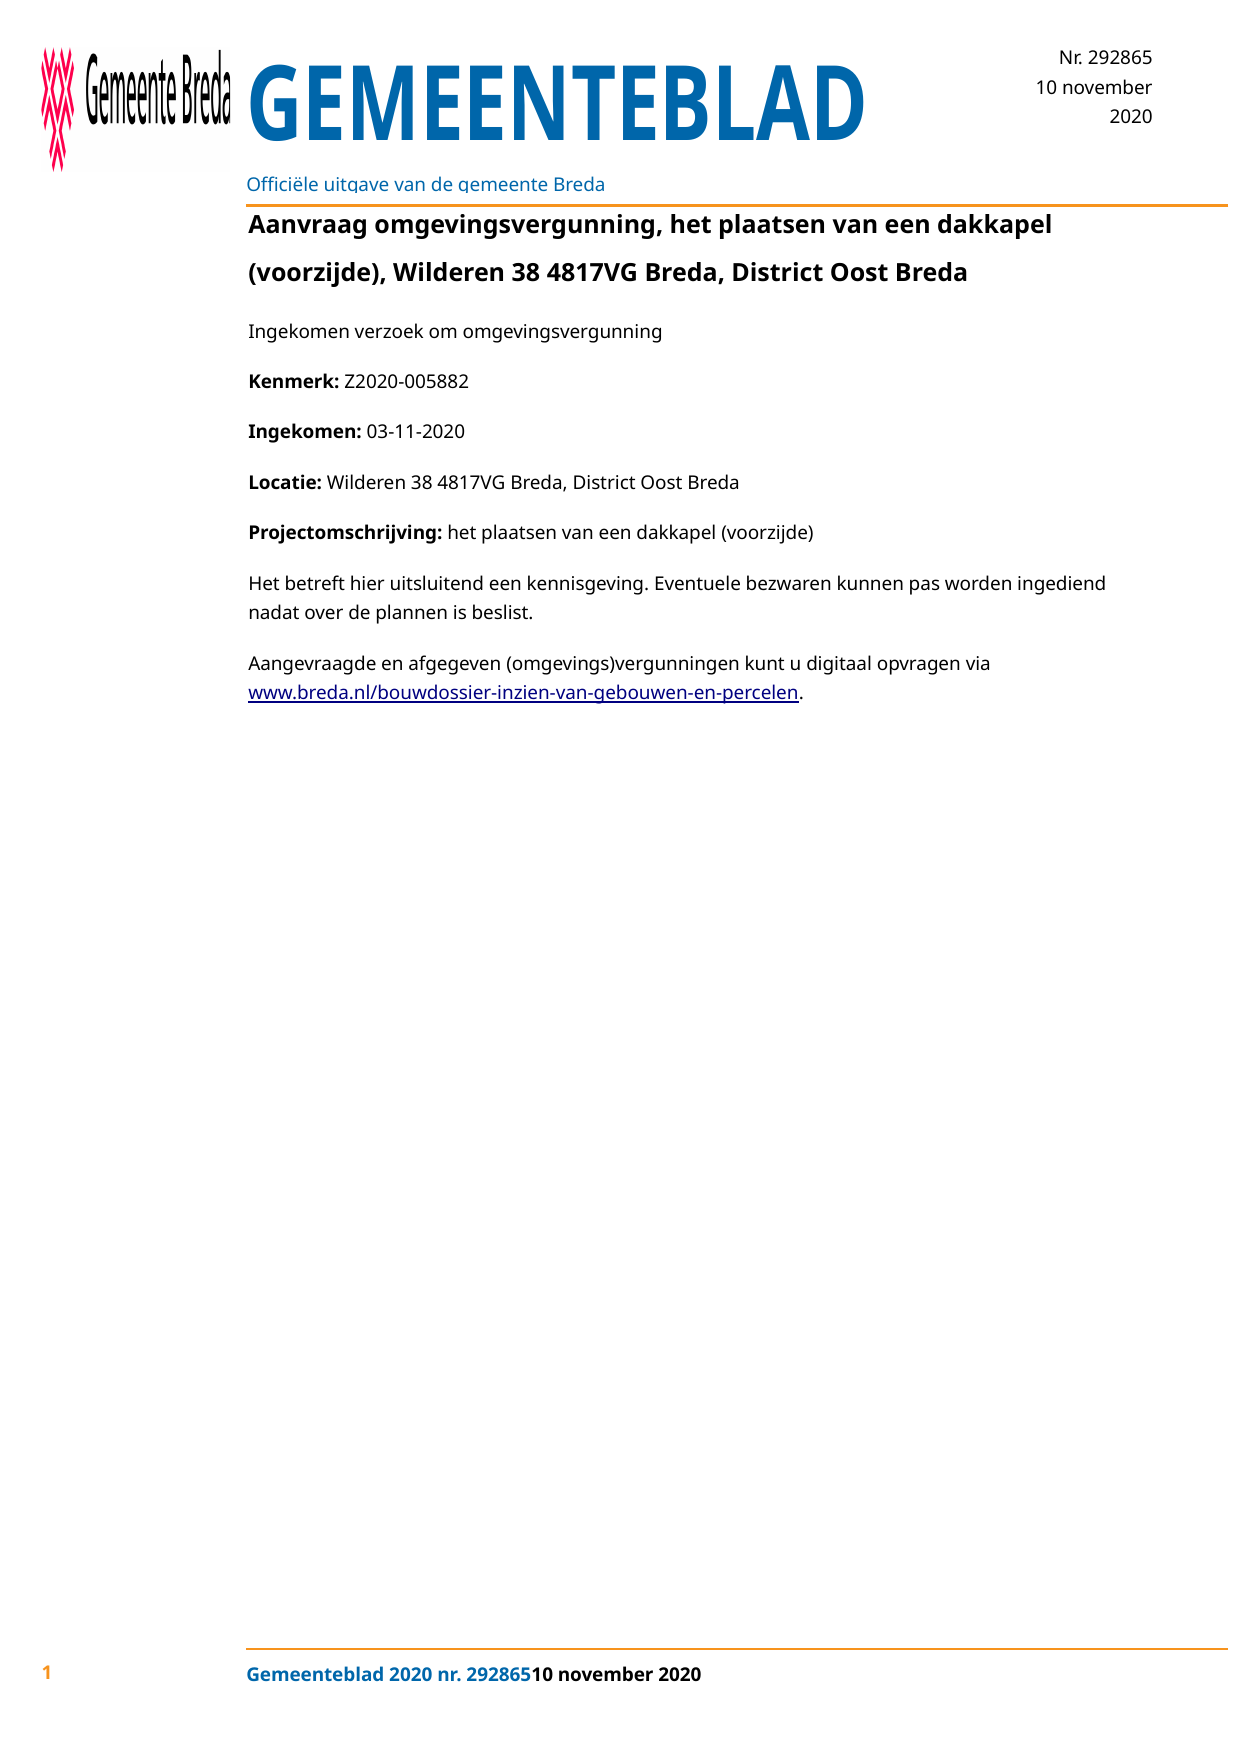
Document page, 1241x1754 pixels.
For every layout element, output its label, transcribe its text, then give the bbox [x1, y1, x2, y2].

text Aanvraag omgevingsvergunning, het plaatsen van een dakkapel (voorzijde), Wilderen 38 4817VG Breda, District Oost Breda [248, 207, 1152, 288]
text Het betreft hier uitsluitend een kennisgeving. Eventuele bezwaren kunnen pas worden ingediend nadat over de plannen is beslist. [248, 570, 1152, 625]
text Projectomschrijving: het plaatsen van een dakkapel (voorzijde) [248, 519, 1152, 545]
text Ingekomen verzoek om omgevingsvergunning [248, 318, 1152, 344]
text Locatie: Wilderen 38 4817VG Breda, District Oost Breda [248, 469, 1152, 495]
text Kenmerk: Z2020-005882 [248, 368, 1152, 394]
text Ingekomen: 03-11-2020 [248, 419, 1152, 444]
text Aangevraagde en afgegeven (omgevings)vergunningen kunt u digitaal opvragen via www.breda.nl/bouwdossier-inzien-van-gebouwen-en-percelen. [248, 650, 1152, 705]
picture [41, 47, 231, 172]
